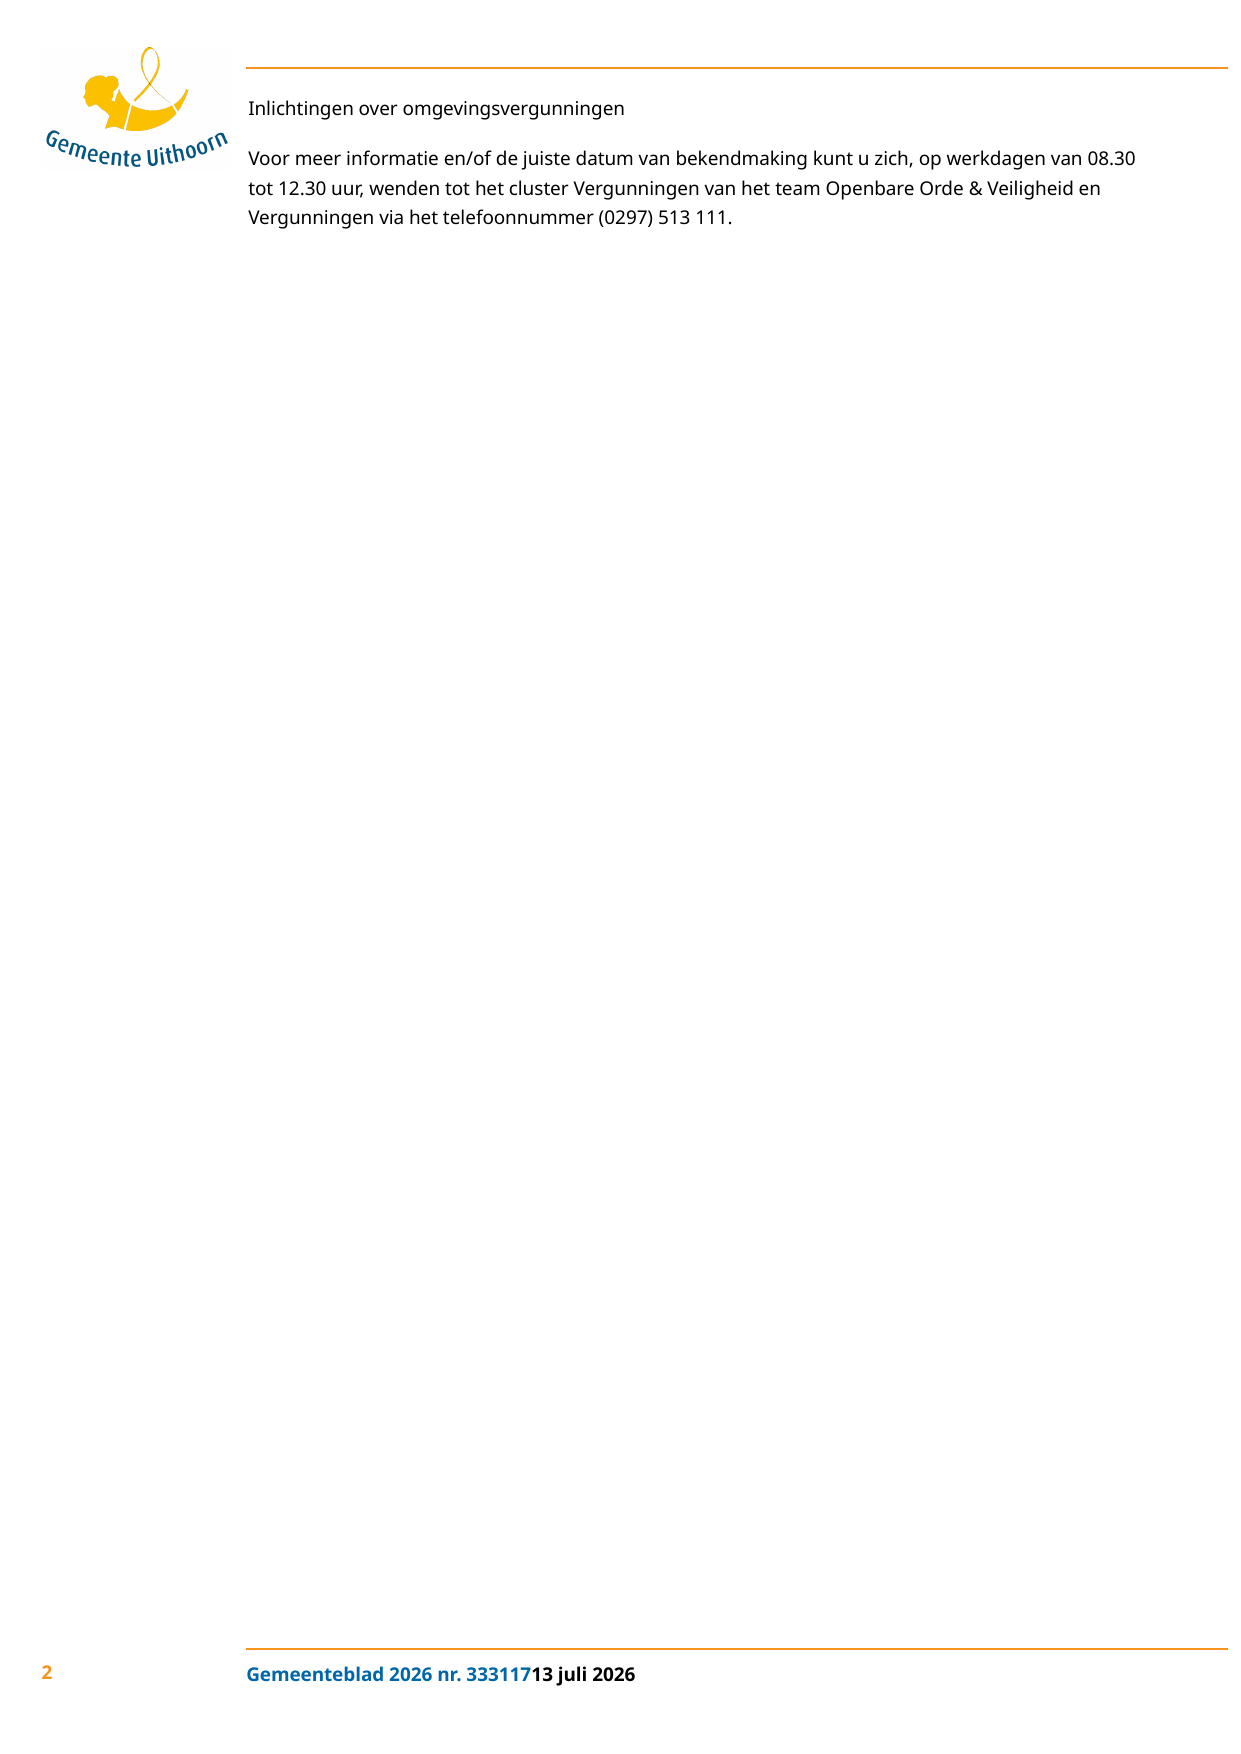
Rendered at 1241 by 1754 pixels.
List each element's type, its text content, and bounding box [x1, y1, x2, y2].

text Voor meer informatie en/of de juiste datum van bekendmaking kunt u zich, op werkdagen van 08.30 tot 12.30 uur, wenden tot het cluster Vergunningen van het team Openbare Orde & Veiligheid en Vergunningen via het telefoonnummer (0297) 513 111. [248, 145, 1152, 230]
text Inlichtingen over omgevingsvergunningen [248, 95, 1152, 121]
picture [41, 47, 231, 172]
